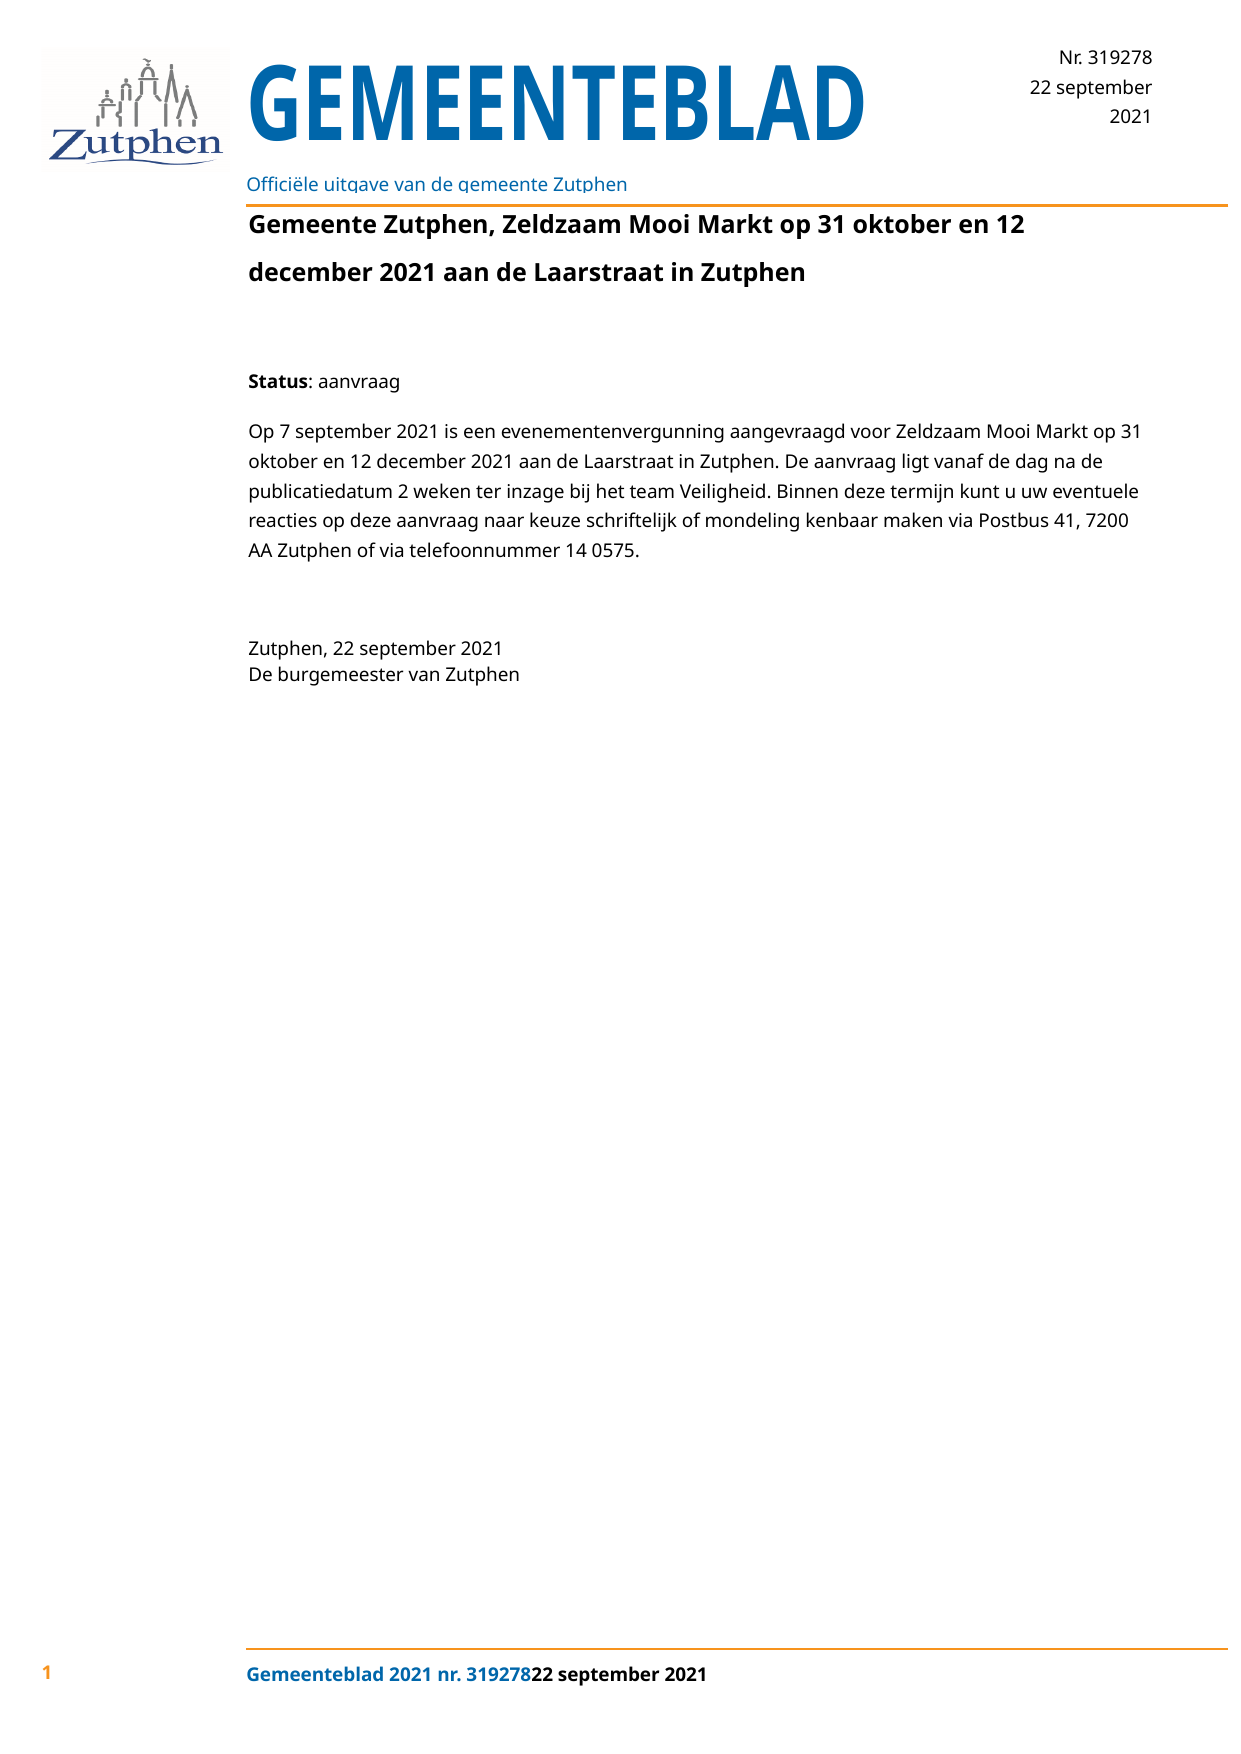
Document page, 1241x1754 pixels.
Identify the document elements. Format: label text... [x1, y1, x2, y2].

text Gemeente Zutphen, Zeldzaam Mooi Markt op 31 oktober en 12 december 2021 aan de Laarstraat in Zutphen [248, 207, 1152, 288]
text Op 7 september 2021 is een evenementenvergunning aangevraagd voor Zeldzaam Mooi Markt op 31 oktober en 12 december 2021 aan de Laarstraat in Zutphen. De aanvraag ligt vanaf de dag na de publicatiedatum 2 weken ter inzage bij het team Veiligheid. Binnen deze termijn kunt u uw eventuele reacties op deze aanvraag naar keuze schriftelijk of mondeling kenbaar maken via Postbus 41, 7200 AA Zutphen of via telefoonnummer 14 0575. [248, 419, 1152, 563]
text Zutphen, 22 september 2021 [248, 635, 1152, 661]
picture [41, 47, 231, 172]
text De burgemeester van Zutphen [248, 661, 1152, 687]
text Status: aanvraag [248, 368, 1152, 394]
